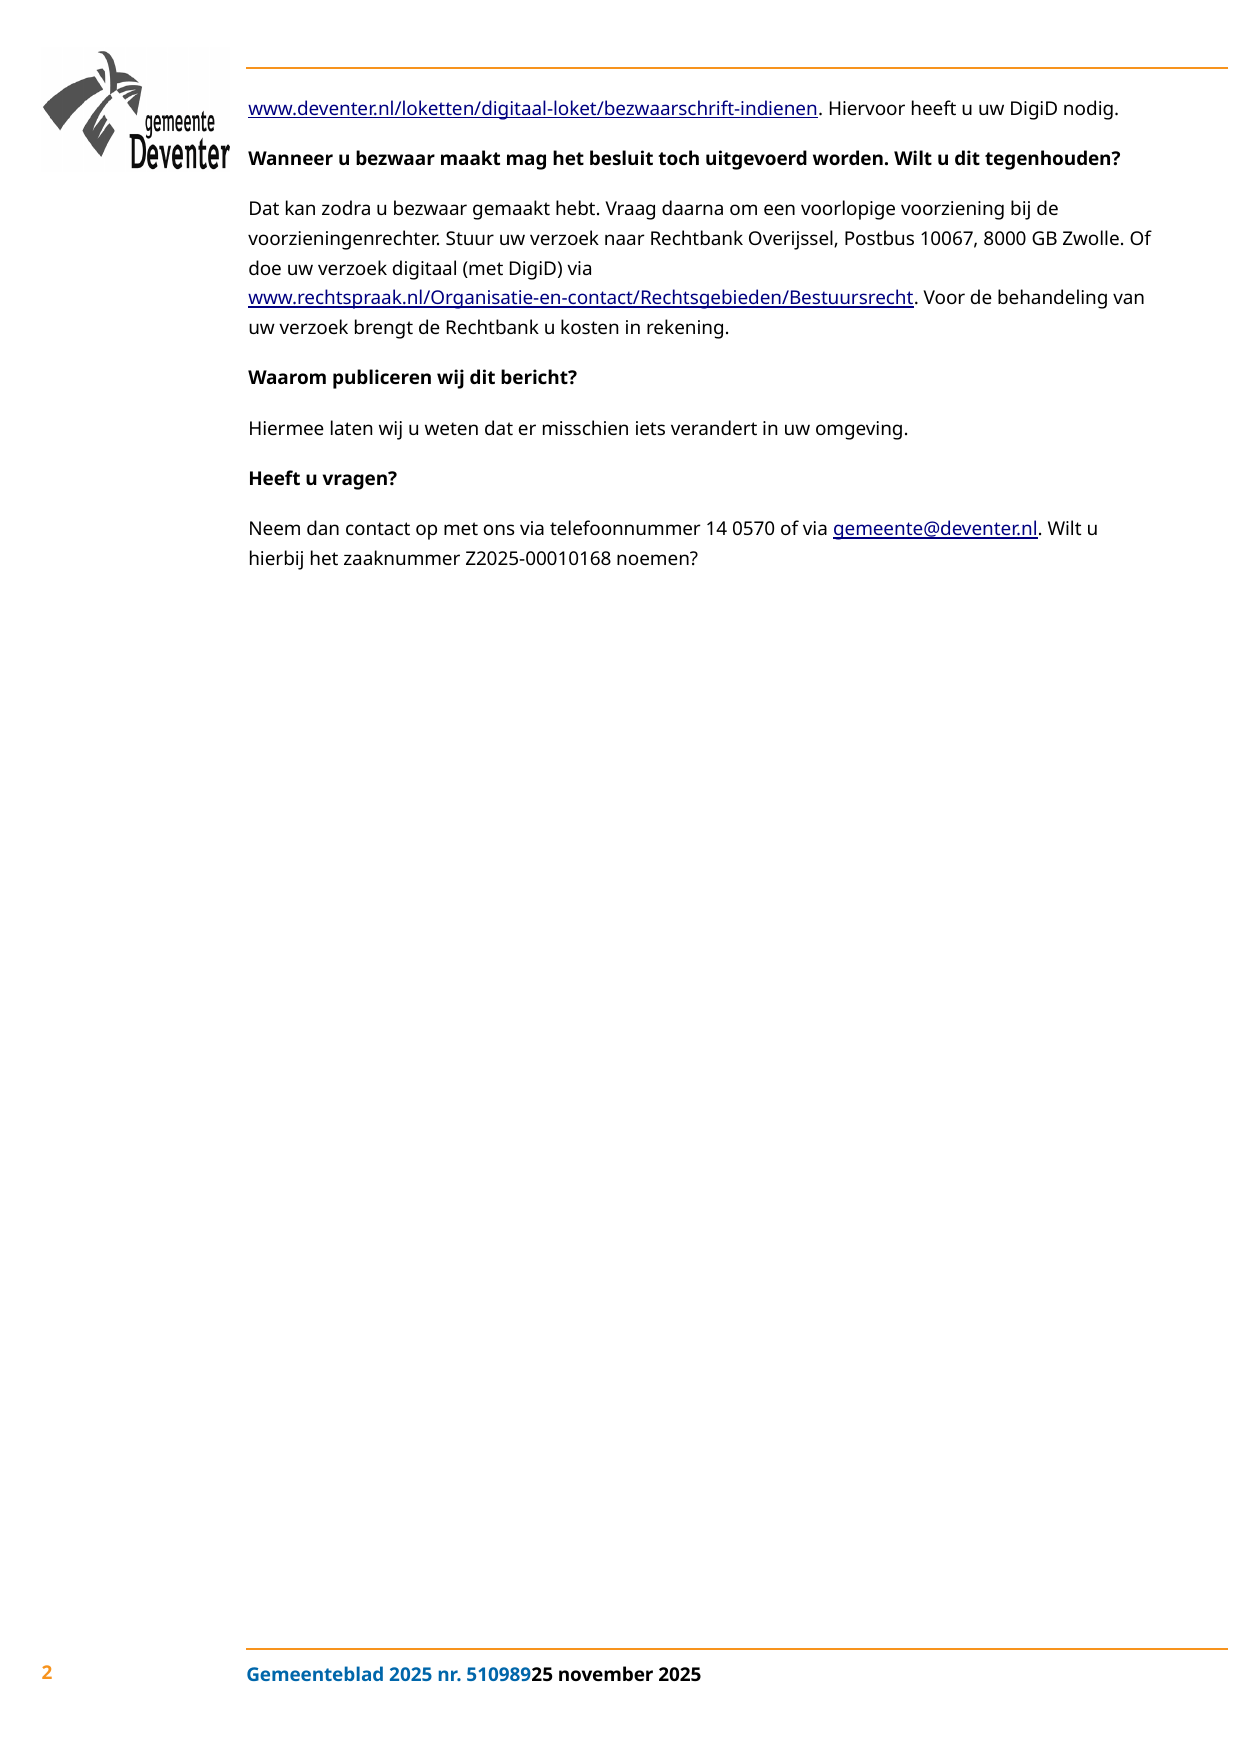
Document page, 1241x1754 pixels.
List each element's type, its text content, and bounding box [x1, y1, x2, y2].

text www.deventer.nl/loketten/digitaal-loket/bezwaarschrift-indienen. Hiervoor heeft u uw DigiD nodig. [248, 95, 1152, 121]
text Neem dan contact op met ons via telefoonnummer 14 0570 of via gemeente@deventer.nl. Wilt u hierbij het zaaknummer Z2025-00010168 noemen? [248, 516, 1152, 571]
text Hiermee laten wij u weten dat er misschien iets verandert in uw omgeving. [248, 415, 1152, 441]
text Waarom publiceren wij dit bericht? [248, 364, 1152, 390]
text Wanneer u bezwaar maakt mag het besluit toch uitgevoerd worden. Wilt u dit tegenhouden? [248, 145, 1152, 171]
text Dat kan zodra u bezwaar gemaakt hebt. Vraag daarna om een voorlopige voorziening bij de voorzieningenrechter. Stuur uw verzoek naar Rechtbank Overijssel, Postbus 10067, 8000 GB Zwolle. Of doe uw verzoek digitaal (met DigiD) via www.rechtspraak.nl/Organisatie-en-contact/Rechtsgebieden/Bestuursrecht. Voor de behandeling van uw verzoek brengt de Rechtbank u kosten in rekening. [248, 196, 1152, 340]
text Heeft u vragen? [248, 465, 1152, 491]
picture [41, 47, 231, 172]
